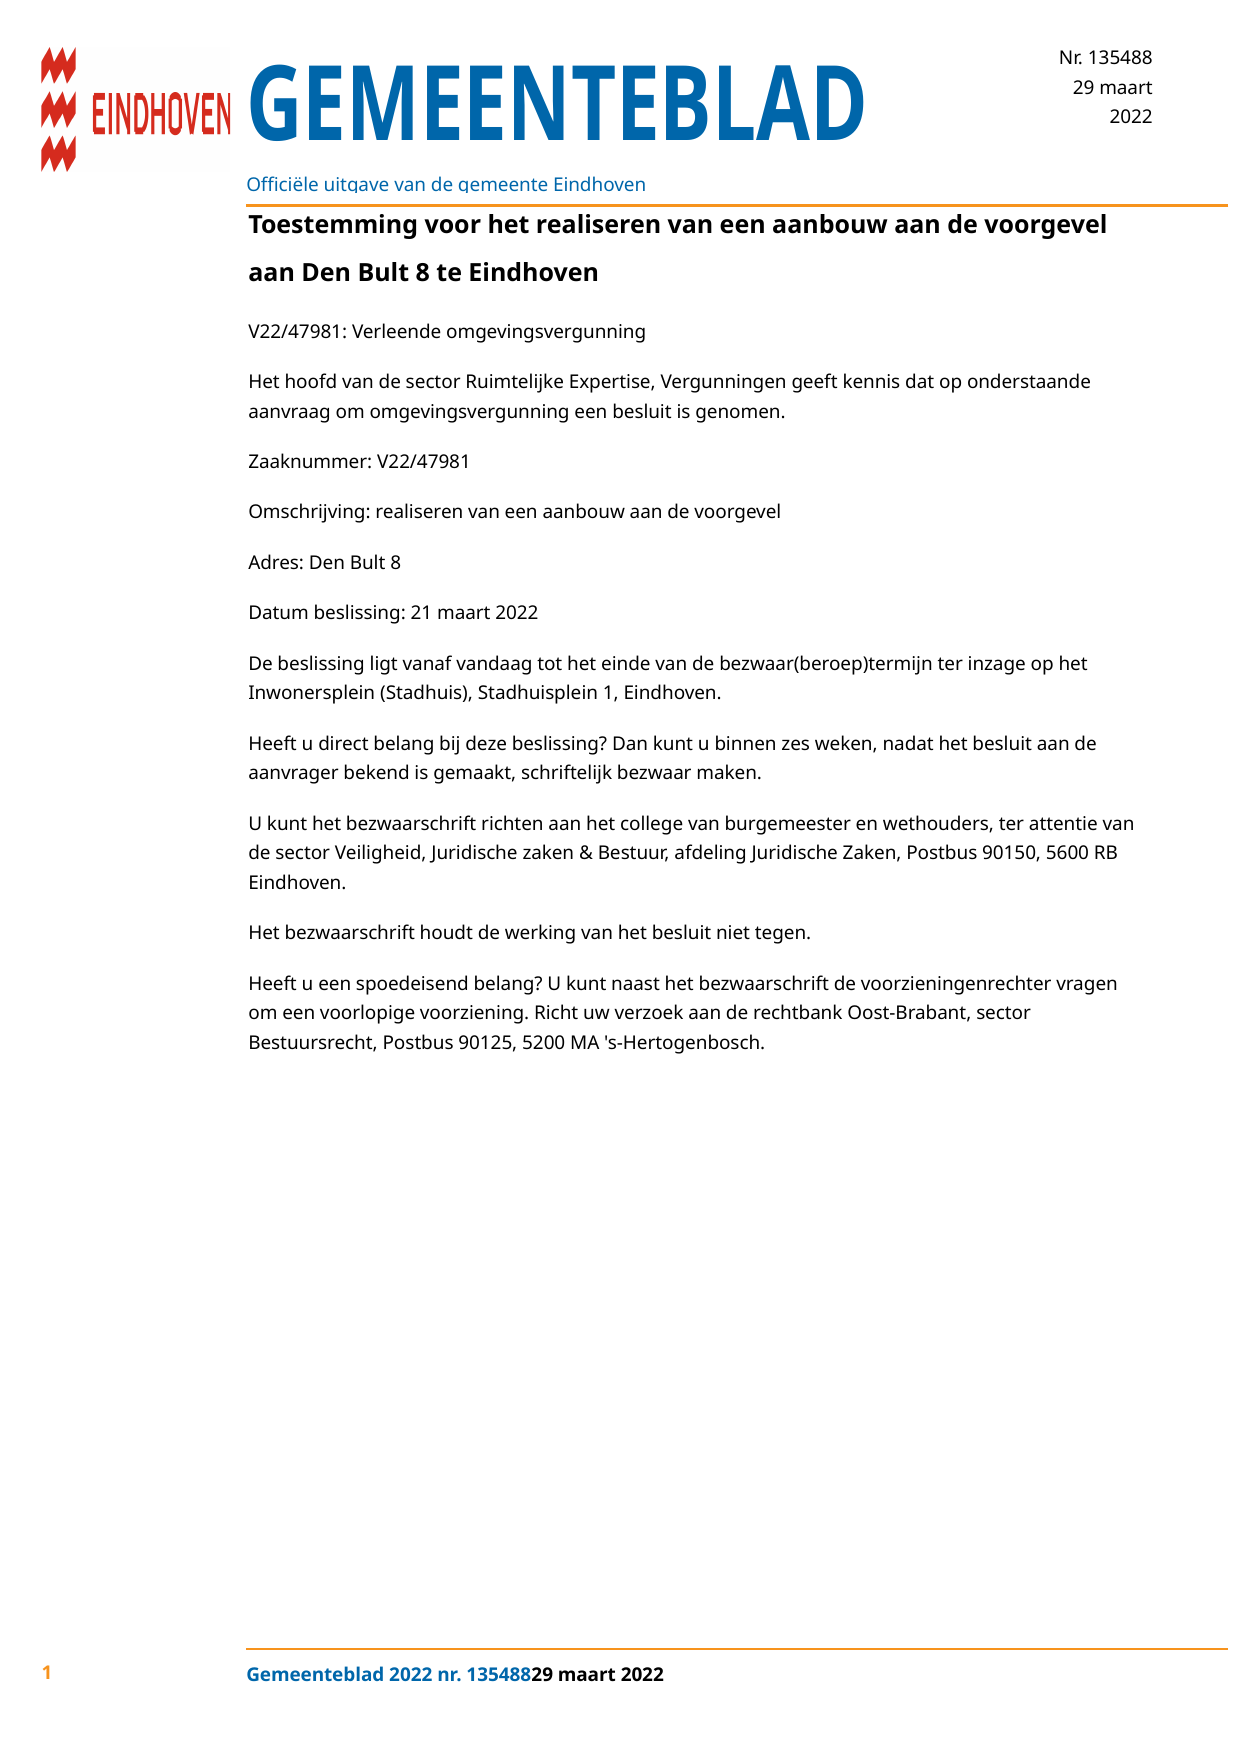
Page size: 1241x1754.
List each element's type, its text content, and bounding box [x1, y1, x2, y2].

text V22/47981: Verleende omgevingsvergunning [248, 318, 1152, 344]
text Datum beslissing: 21 maart 2022 [248, 599, 1152, 625]
text Omschrijving: realiseren van een aanbouw aan de voorgevel [248, 499, 1152, 524]
text Het hoofd van de sector Ruimtelijke Expertise, Vergunningen geeft kennis dat op onderstaande aanvraag om omgevingsvergunning een besluit is genomen. [248, 368, 1152, 424]
picture [41, 47, 231, 172]
text Het bezwaarschrift houdt de werking van het besluit niet tegen. [248, 919, 1152, 945]
text Toestemming voor het realiseren van een aanbouw aan de voorgevel aan Den Bult 8 te Eindhoven [248, 207, 1152, 288]
text U kunt het bezwaarschrift richten aan het college van burgemeester en wethouders, ter attentie van de sector Veiligheid, Juridische zaken & Bestuur, afdeling Juridische Zaken, Postbus 90150, 5600 RB Eindhoven. [248, 810, 1152, 895]
text Adres: Den Bult 8 [248, 549, 1152, 575]
text De beslissing ligt vanaf vandaag tot het einde van de bezwaar(beroep)termijn ter inzage op het Inwonersplein (Stadhuis), Stadhuisplein 1, Eindhoven. [248, 650, 1152, 705]
text Heeft u direct belang bij deze beslissing? Dan kunt u binnen zes weken, nadat het besluit aan de aanvrager bekend is gemaakt, schriftelijk bezwaar maken. [248, 730, 1152, 785]
text Heeft u een spoedeisend belang? U kunt naast het bezwaarschrift de voorzieningenrechter vragen om een voorlopige voorziening. Richt uw verzoek aan de rechtbank Oost-Brabant, sector Bestuursrecht, Postbus 90125, 5200 MA 's-Hertogenbosch. [248, 970, 1152, 1055]
text Zaaknummer: V22/47981 [248, 448, 1152, 474]
